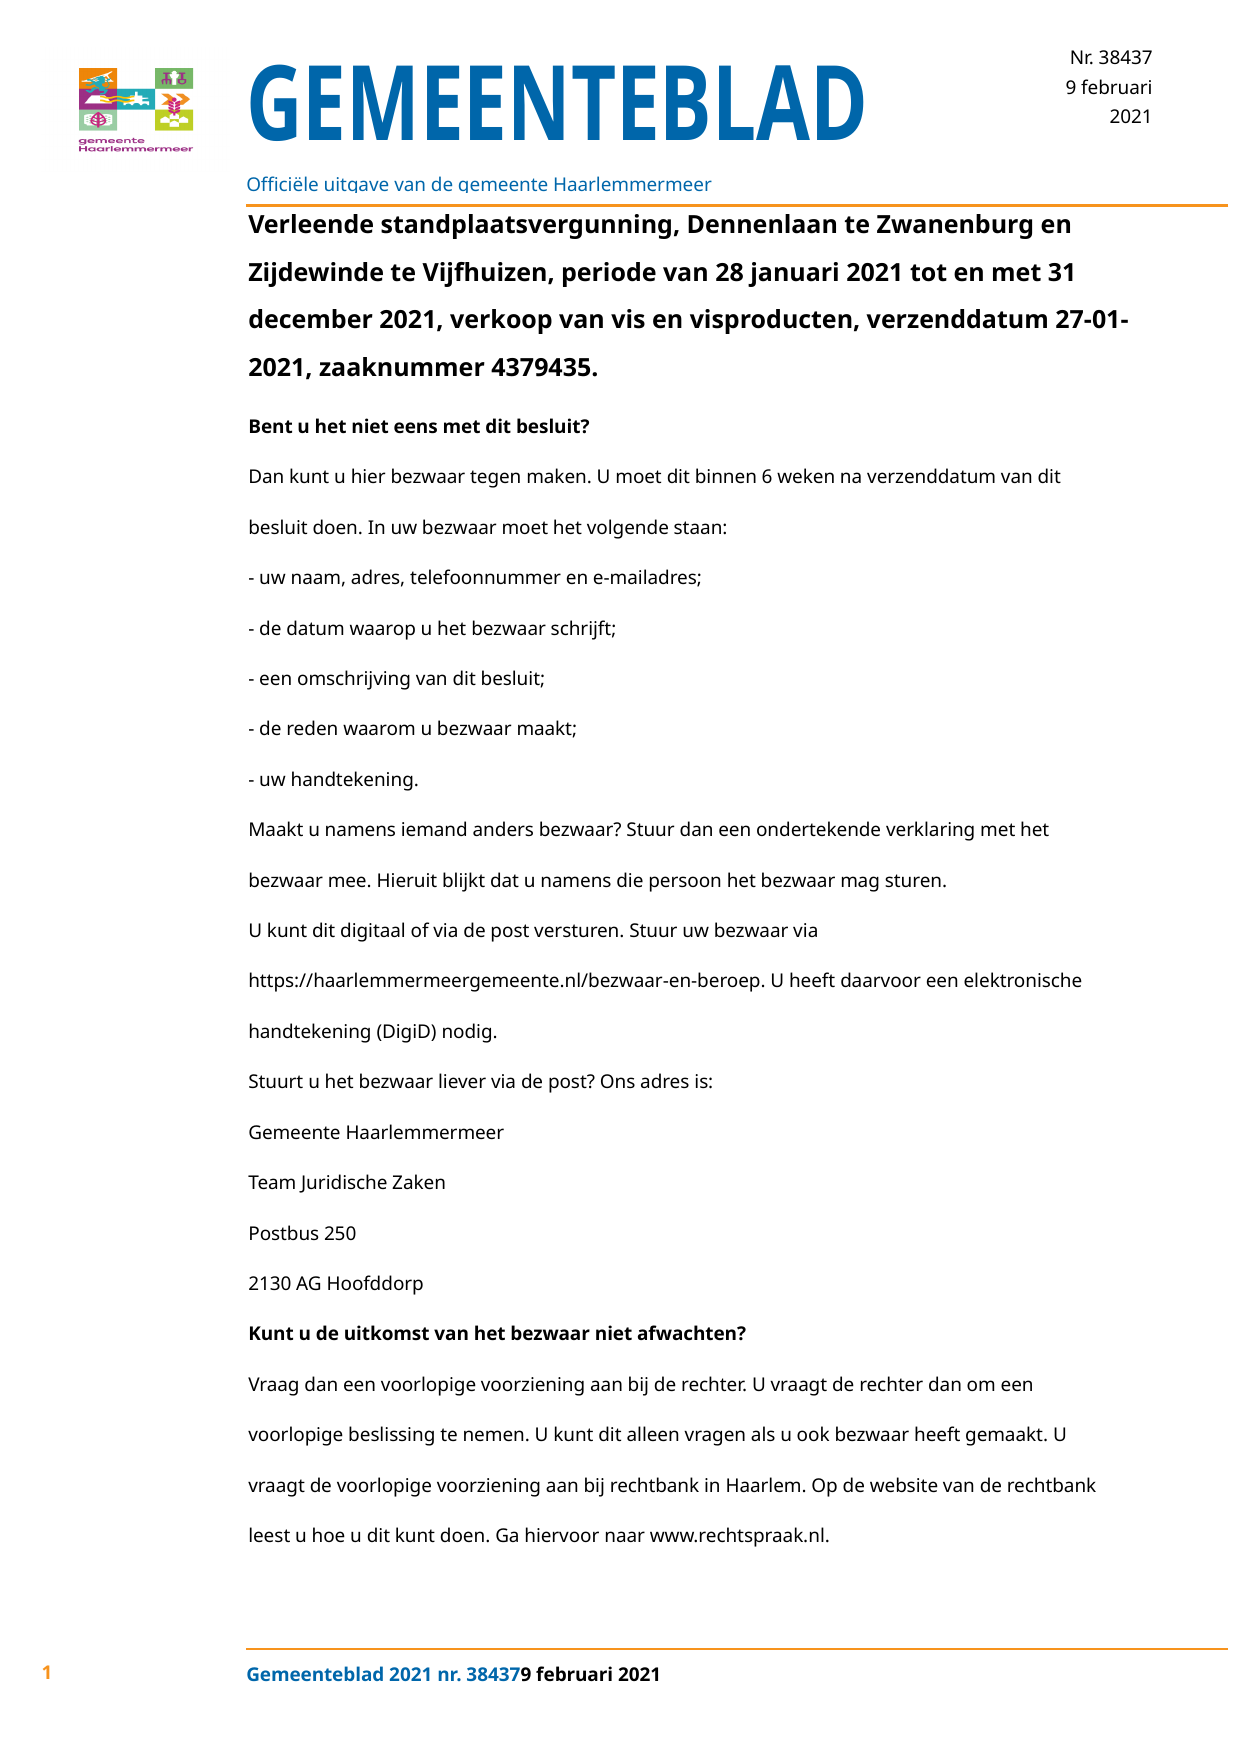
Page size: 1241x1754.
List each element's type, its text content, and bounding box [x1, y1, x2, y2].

text Vraag dan een voorlopige voorziening aan bij de rechter. U vraagt de rechter dan om een [248, 1371, 1152, 1397]
text voorlopige beslissing te nemen. U kunt dit alleen vragen als u ook bezwaar heeft gemaakt. U [248, 1421, 1152, 1447]
text Gemeente Haarlemmermeer [248, 1119, 1152, 1145]
text https://haarlemmermeergemeente.nl/bezwaar-en-beroep. U heeft daarvoor een elektronische [248, 968, 1152, 993]
text 2130 AG Hoofddorp [248, 1270, 1152, 1296]
text U kunt dit digitaal of via de post versturen. Stuur uw bezwaar via [248, 917, 1152, 943]
text - uw handtekening. [248, 766, 1152, 792]
text - uw naam, adres, telefoonnummer en e-mailadres; [248, 564, 1152, 590]
text - een omschrijving van dit besluit; [248, 665, 1152, 691]
text - de datum waarop u het bezwaar schrijft; [248, 615, 1152, 641]
text vraagt de voorlopige voorziening aan bij rechtbank in Haarlem. Op de website van de rechtbank [248, 1472, 1152, 1498]
text Dan kunt u hier bezwaar tegen maken. U moet dit binnen 6 weken na verzenddatum van dit [248, 463, 1152, 489]
text handtekening (DigiD) nodig. [248, 1018, 1152, 1044]
text - de reden waarom u bezwaar maakt; [248, 716, 1152, 741]
text Kunt u de uitkomst van het bezwaar niet afwachten? [248, 1321, 1152, 1346]
text Bent u het niet eens met dit besluit? [248, 413, 1152, 439]
text leest u hoe u dit kunt doen. Ga hiervoor naar www.rechtspraak.nl. [248, 1522, 1152, 1548]
text Stuurt u het bezwaar liever via de post? Ons adres is: [248, 1068, 1152, 1094]
text besluit doen. In uw bezwaar moet het volgende staan: [248, 514, 1152, 540]
text Verleende standplaatsvergunning, Dennenlaan te Zwanenburg en Zijdewinde te Vijfhuizen, periode van 28 januari 2021 tot en met 31 december 2021, verkoop van vis en visproducten, verzenddatum 27-01-2021, zaaknummer 4379435. [248, 207, 1152, 384]
text Postbus 250 [248, 1220, 1152, 1246]
picture [41, 47, 231, 172]
text bezwaar mee. Hieruit blijkt dat u namens die persoon het bezwaar mag sturen. [248, 867, 1152, 893]
text Team Juridische Zaken [248, 1169, 1152, 1195]
text Maakt u namens iemand anders bezwaar? Stuur dan een ondertekende verklaring met het [248, 816, 1152, 842]
